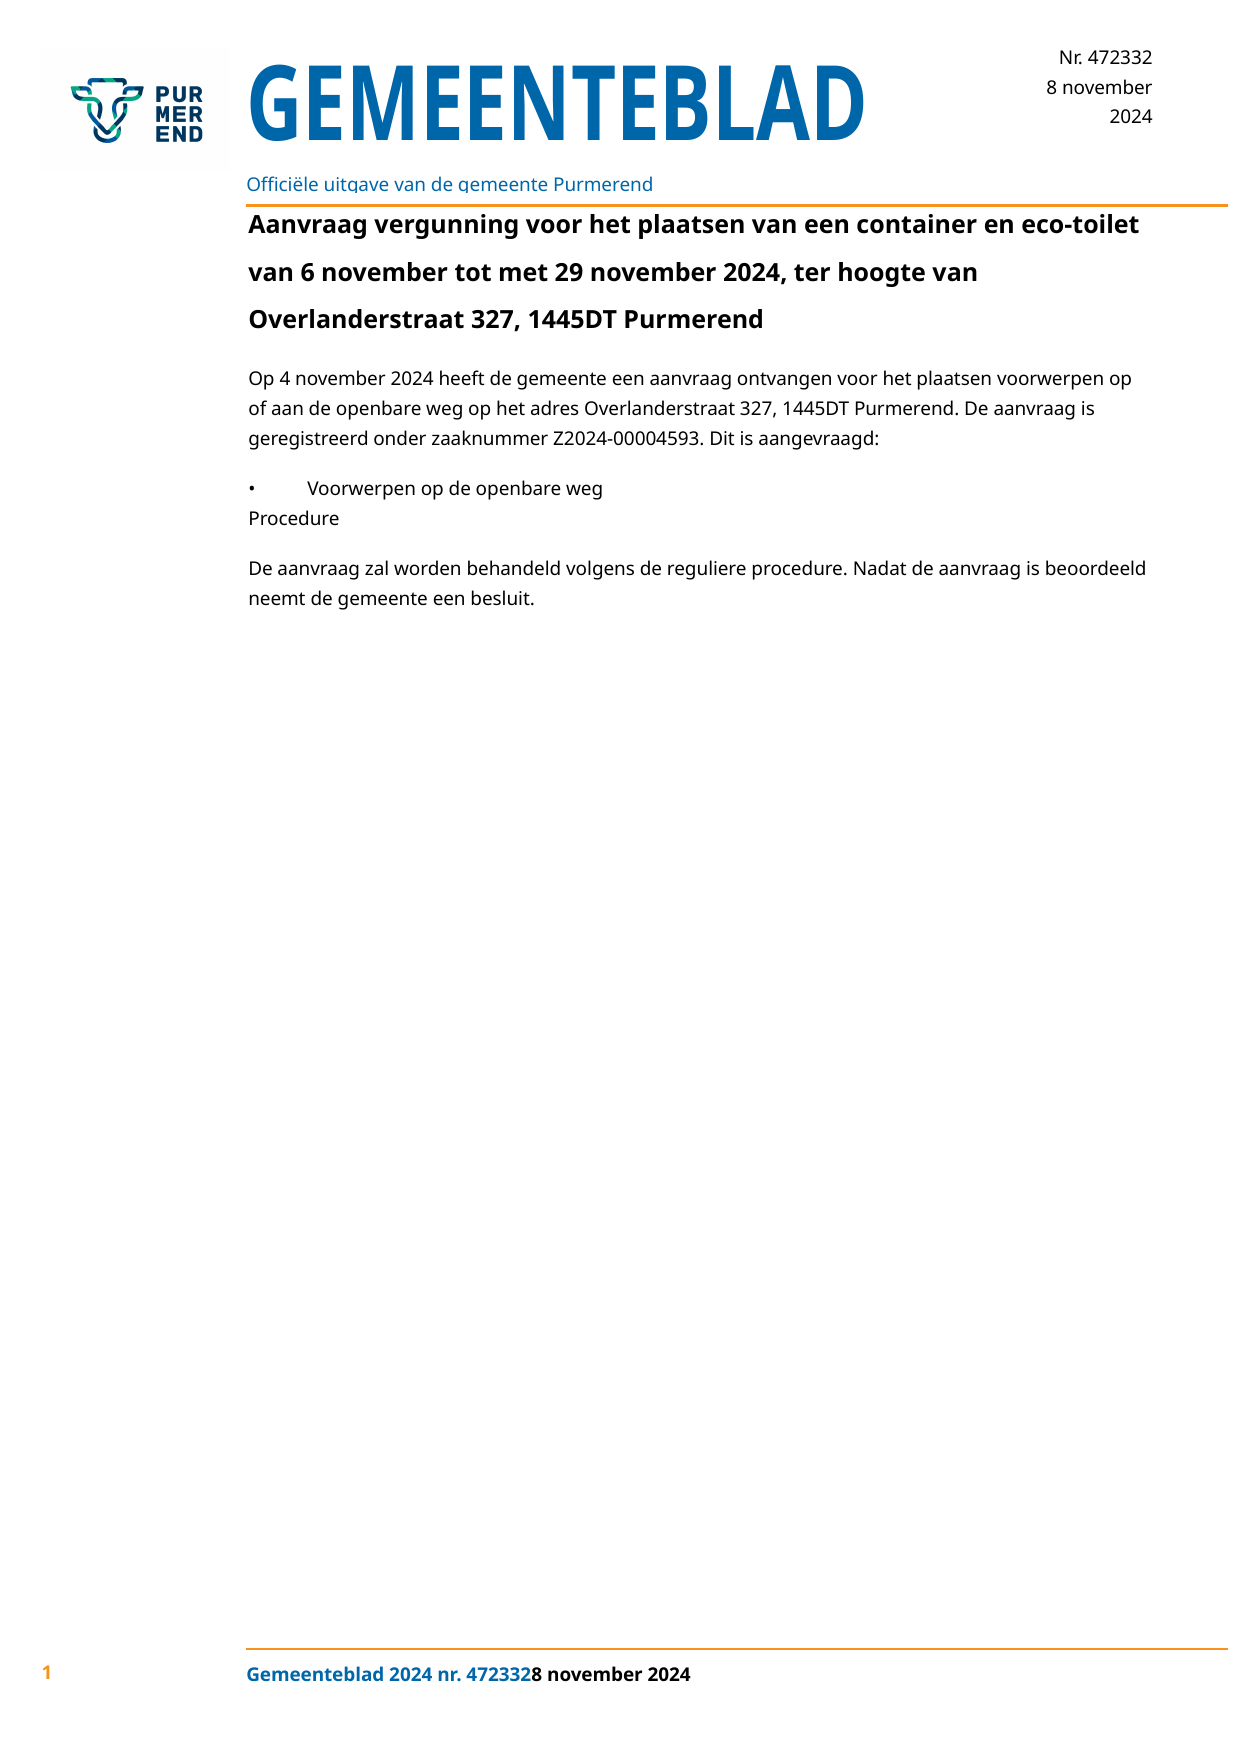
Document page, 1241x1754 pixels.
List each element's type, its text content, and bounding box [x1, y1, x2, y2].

text Procedure [248, 505, 1152, 530]
list Voorwerpen op de openbare weg [248, 475, 1152, 501]
text Op 4 november 2024 heeft de gemeente een aanvraag ontvangen voor het plaatsen voorwerpen op of aan de openbare weg op het adres Overlanderstraat 327, 1445DT Purmerend. De aanvraag is geregistreerd onder zaaknummer Z2024-00004593. Dit is aangevraagd: [248, 366, 1152, 450]
text De aanvraag zal worden behandeld volgens de reguliere procedure. Nadat de aanvraag is beoordeeld neemt de gemeente een besluit. [248, 555, 1152, 610]
text Aanvraag vergunning voor het plaatsen van een container en eco-toilet van 6 november tot met 29 november 2024, ter hoogte van Overlanderstraat 327, 1445DT Purmerend [248, 207, 1152, 336]
picture [41, 47, 231, 172]
